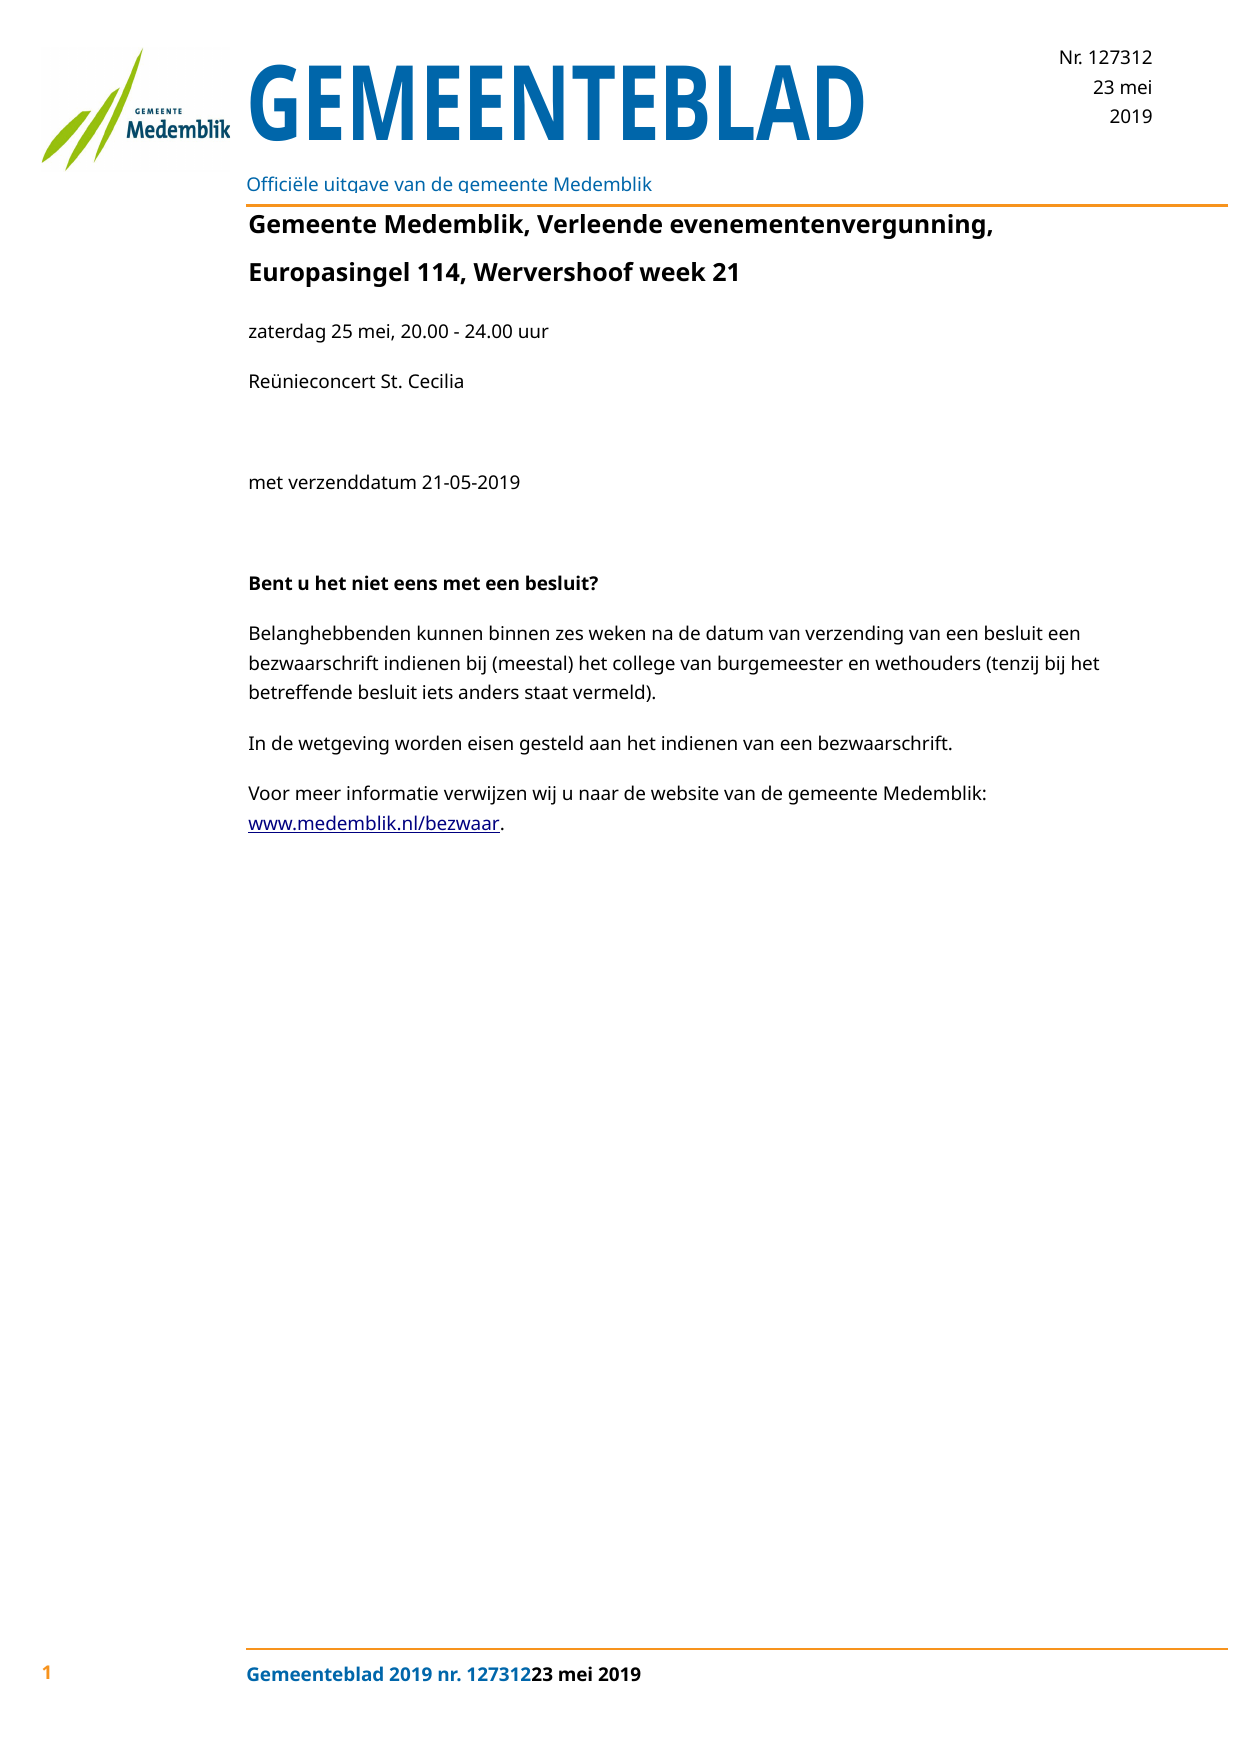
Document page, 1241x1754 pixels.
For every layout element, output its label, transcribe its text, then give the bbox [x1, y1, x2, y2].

text Voor meer informatie verwijzen wij u naar de website van de gemeente Medemblik: www.medemblik.nl/bezwaar. [248, 780, 1152, 836]
picture [41, 47, 231, 172]
text zaterdag 25 mei, 20.00 - 24.00 uur [248, 318, 1152, 344]
text Reünieconcert St. Cecilia [248, 368, 1152, 394]
text In de wetgeving worden eisen gesteld aan het indienen van een bezwaarschrift. [248, 730, 1152, 756]
text Bent u het niet eens met een besluit? [248, 570, 1152, 596]
text met verzenddatum 21-05-2019 [248, 469, 1152, 495]
text Belanghebbenden kunnen binnen zes weken na de datum van verzending van een besluit een bezwaarschrift indienen bij (meestal) het college van burgemeester en wethouders (tenzij bij het betreffende besluit iets anders staat vermeld). [248, 620, 1152, 705]
text Gemeente Medemblik, Verleende evenementenvergunning, Europasingel 114, Wervershoof week 21 [248, 207, 1152, 288]
